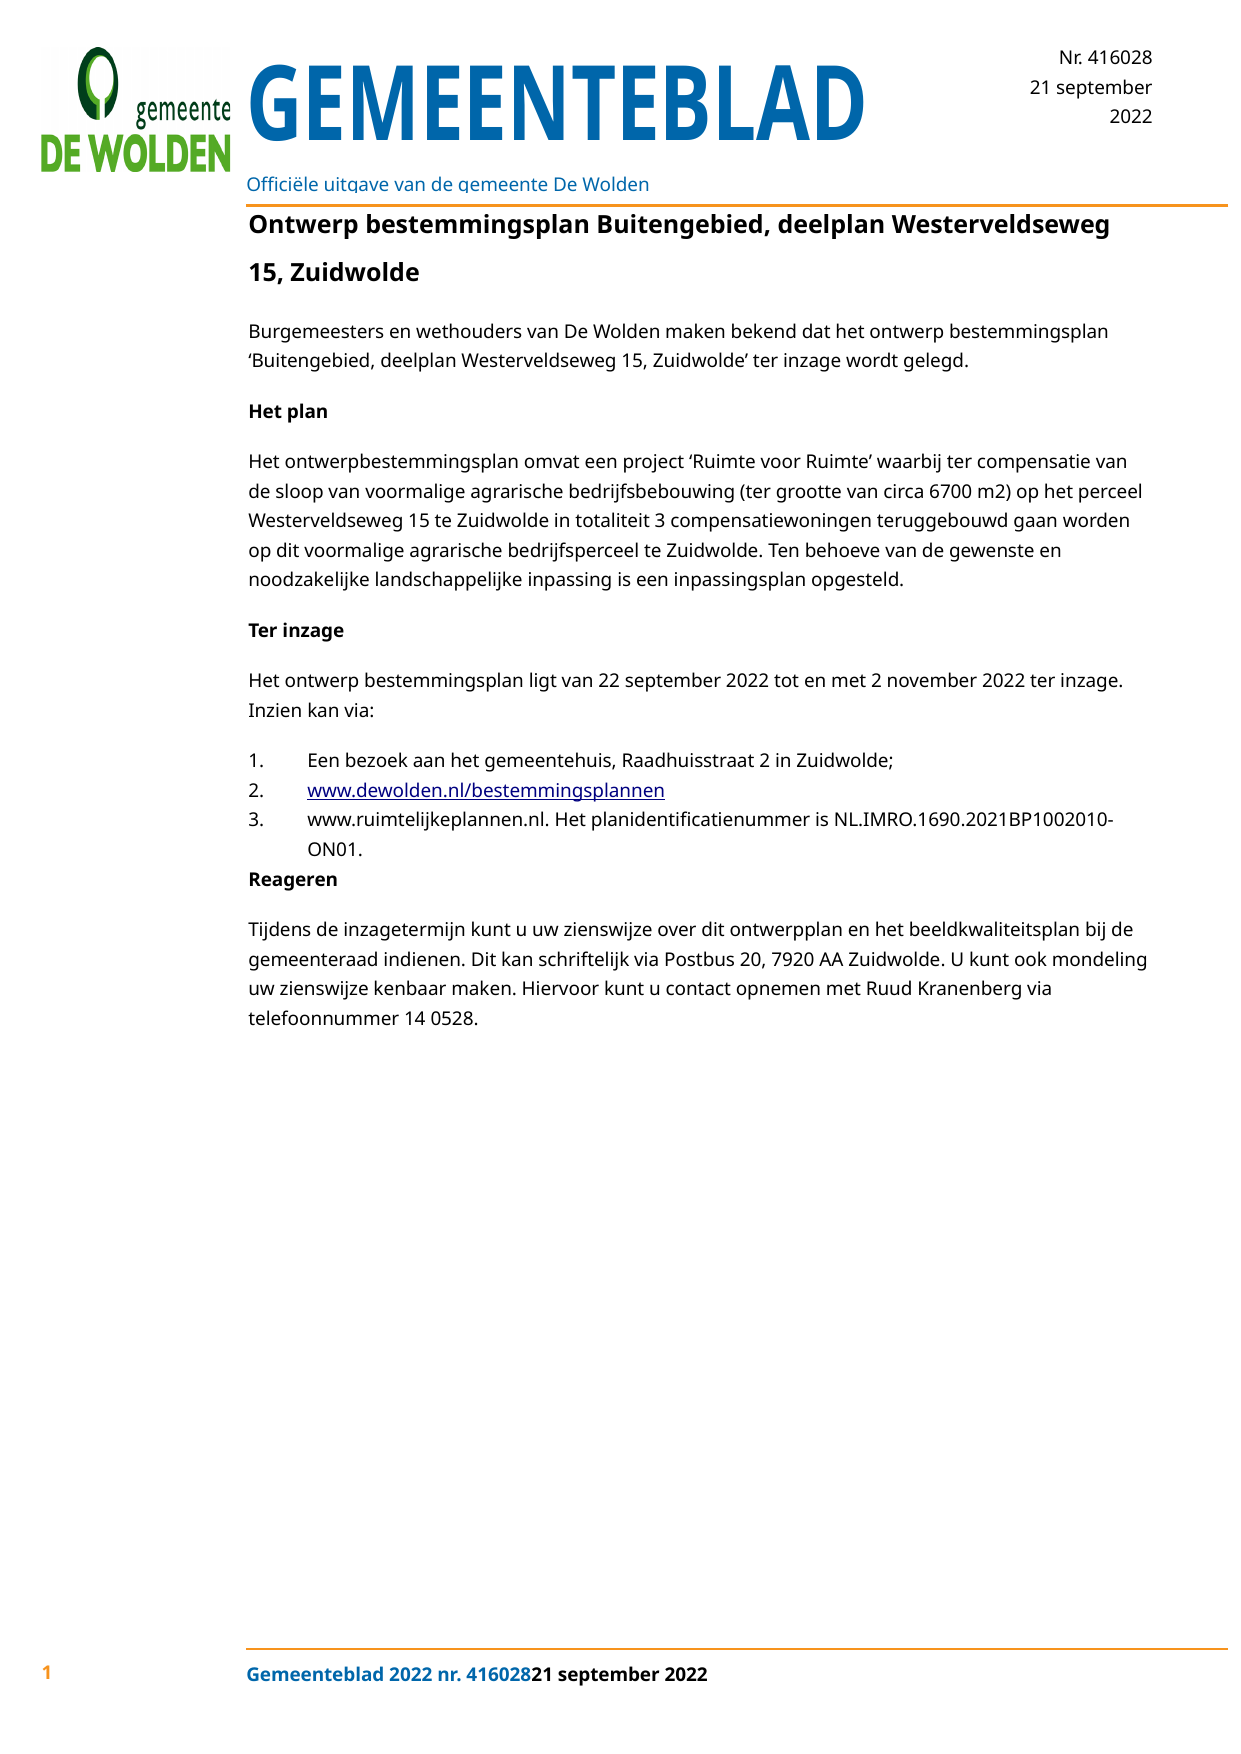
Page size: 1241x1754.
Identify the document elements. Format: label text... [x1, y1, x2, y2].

text Het ontwerp bestemmingsplan ligt van 22 september 2022 tot en met 2 november 2022 ter inzage. Inzien kan via: [248, 667, 1152, 723]
text Het ontwerpbestemmingsplan omvat een project ‘Ruimte voor Ruimte’ waarbij ter compensatie van de sloop van voormalige agrarische bedrijfsbebouwing (ter grootte van circa 6700 m2) op het perceel Westerveldseweg 15 te Zuidwolde in totaliteit 3 compensatiewoningen teruggebouwd gaan worden op dit voormalige agrarische bedrijfsperceel te Zuidwolde. Ten behoeve van de gewenste en noodzakelijke landschappelijke inpassing is een inpassingsplan opgesteld. [248, 448, 1152, 592]
text Ter inzage [248, 617, 1152, 643]
list www.ruimtelijkeplannen.nl. Het planidentificatienummer is NL.IMRO.1690.2021BP1002010-ON01. [248, 807, 1152, 862]
text Tijdens de inzagetermijn kunt u uw zienswijze over dit ontwerpplan en het beeldkwaliteitsplan bij de gemeenteraad indienen. Dit kan schriftelijk via Postbus 20, 7920 AA Zuidwolde. U kunt ook mondeling uw zienswijze kenbaar maken. Hiervoor kunt u contact opnemen met Ruud Kranenberg via telefoonnummer 14 0528. [248, 916, 1152, 1031]
text Burgemeesters en wethouders van De Wolden maken bekend dat het ontwerp bestemmingsplan ‘Buitengebied, deelplan Westerveldseweg 15, Zuidwolde’ ter inzage wordt gelegd. [248, 318, 1152, 373]
text Het plan [248, 398, 1152, 424]
list Een bezoek aan het gemeentehuis, Raadhuisstraat 2 in Zuidwolde; [248, 747, 1152, 773]
text Reageren [248, 866, 1152, 892]
text Ontwerp bestemmingsplan Buitengebied, deelplan Westerveldseweg 15, Zuidwolde [248, 207, 1152, 288]
picture [41, 47, 231, 172]
list www.dewolden.nl/bestemmingsplannen [248, 777, 1152, 803]
